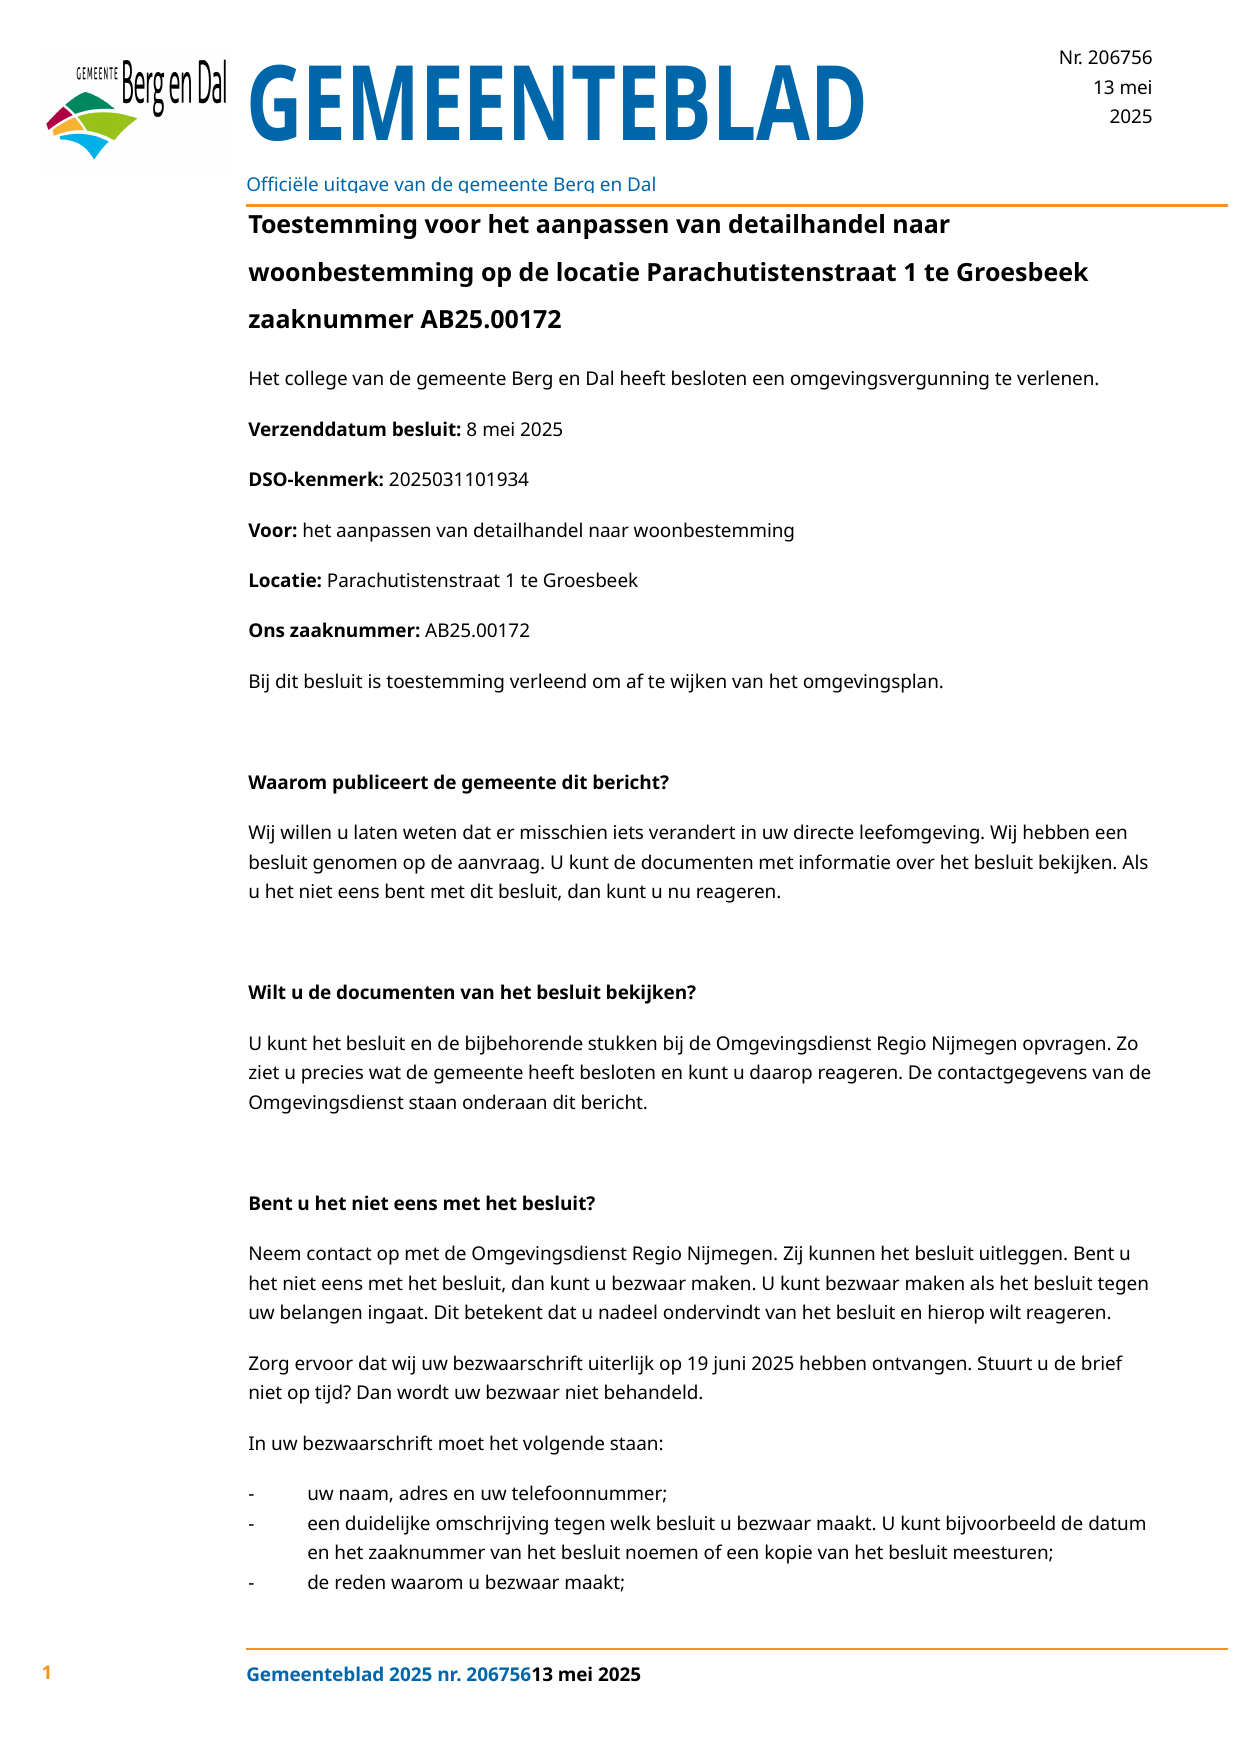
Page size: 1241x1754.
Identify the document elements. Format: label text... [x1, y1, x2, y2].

text Ons zaaknummer: AB25.00172 [248, 618, 1152, 643]
list de reden waarom u bezwaar maakt; [248, 1569, 1152, 1594]
text Voor: het aanpassen van detailhandel naar woonbestemming [248, 517, 1152, 542]
text Wij willen u laten weten dat er misschien iets verandert in uw directe leefomgeving. Wij hebben een besluit genomen op de aanvraag. U kunt de documenten met informatie over het besluit bekijken. Als u het niet eens bent met dit besluit, dan kunt u nu reageren. [248, 819, 1152, 904]
list een duidelijke omschrijving tegen welk besluit u bezwaar maakt. U kunt bijvoorbeeld de datum en het zaaknummer van het besluit noemen of een kopie van het besluit meesturen; [248, 1510, 1152, 1565]
text Zorg ervoor dat wij uw bezwaarschrift uiterlijk op 19 juni 2025 hebben ontvangen. Stuurt u de brief niet op tijd? Dan wordt uw bezwaar niet behandeld. [248, 1350, 1152, 1405]
text Verzenddatum besluit: 8 mei 2025 [248, 416, 1152, 442]
text DSO-kenmerk: 2025031101934 [248, 466, 1152, 492]
picture [41, 47, 231, 172]
text Toestemming voor het aanpassen van detailhandel naar woonbestemming op de locatie Parachutistenstraat 1 te Groesbeek zaaknummer AB25.00172 [248, 207, 1152, 336]
text Neem contact op met de Omgevingsdienst Regio Nijmegen. Zij kunnen het besluit uitleggen. Bent u het niet eens met het besluit, dan kunt u bezwaar maken. U kunt bezwaar maken als het besluit tegen uw belangen ingaat. Dit betekent dat u nadeel ondervindt van het besluit en hierop wilt reageren. [248, 1240, 1152, 1325]
text U kunt het besluit en de bijbehorende stukken bij de Omgevingsdienst Regio Nijmegen opvragen. Zo ziet u precies wat de gemeente heeft besloten en kunt u daarop reageren. De contactgegevens van de Omgevingsdienst staan onderaan dit bericht. [248, 1030, 1152, 1114]
text In uw bezwaarschrift moet het volgende staan: [248, 1430, 1152, 1455]
list uw naam, adres en uw telefoonnummer; [248, 1480, 1152, 1506]
text Bent u het niet eens met het besluit? [248, 1190, 1152, 1215]
text Wilt u de documenten van het besluit bekijken? [248, 979, 1152, 1005]
text Locatie: Parachutistenstraat 1 te Groesbeek [248, 567, 1152, 593]
text Het college van de gemeente Berg en Dal heeft besloten een omgevingsvergunning te verlenen. [248, 366, 1152, 391]
text Bij dit besluit is toestemming verleend om af te wijken van het omgevingsplan. [248, 668, 1152, 694]
text Waarom publiceert de gemeente dit bericht? [248, 769, 1152, 794]
